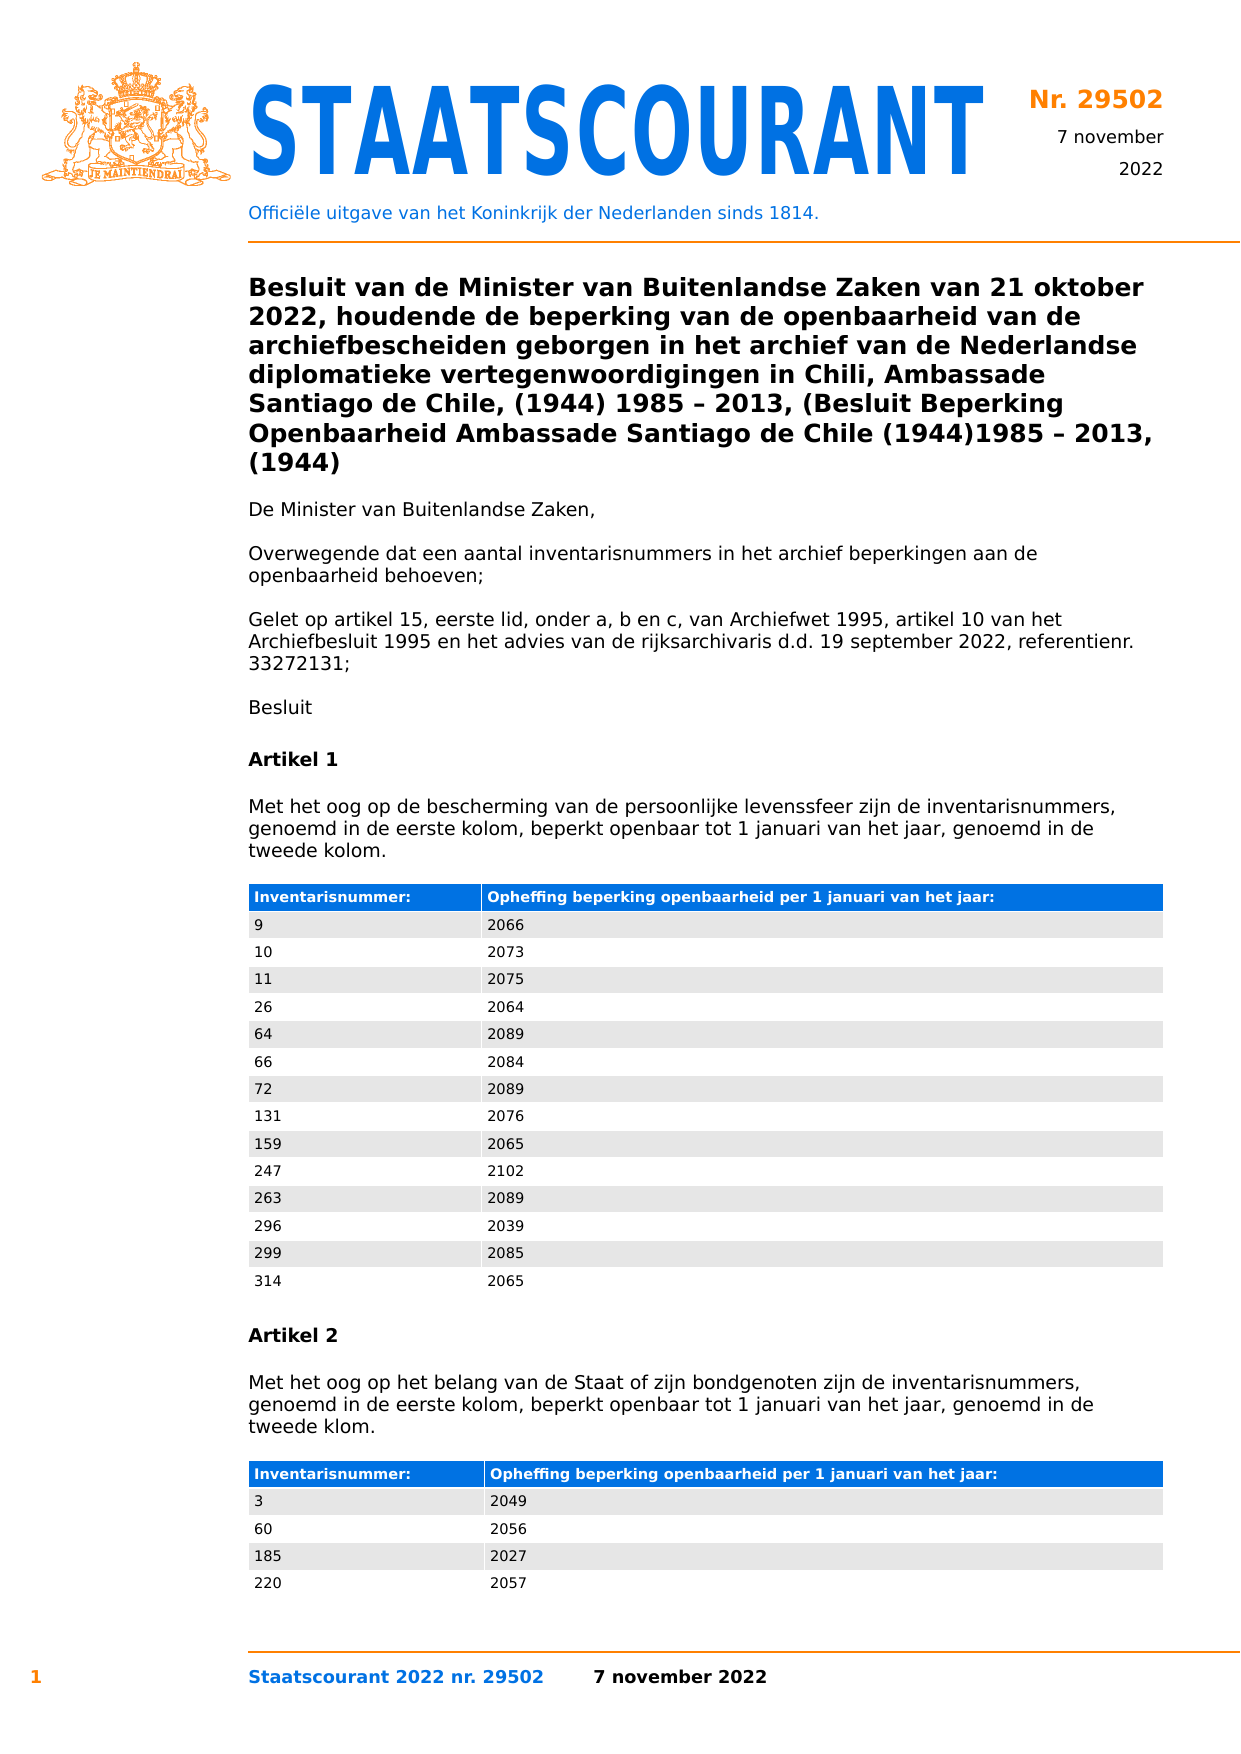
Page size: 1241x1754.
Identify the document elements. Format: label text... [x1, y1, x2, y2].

table_cell 2065 [482, 1268, 1163, 1294]
table_cell 2075 [482, 967, 1163, 993]
table_cell 263 [249, 1186, 481, 1212]
table_cell 2039 [482, 1213, 1163, 1239]
table_cell 2076 [482, 1104, 1163, 1130]
table_cell 2085 [482, 1241, 1163, 1267]
table_cell 2049 [485, 1489, 1163, 1515]
table_cell 64 [249, 1021, 481, 1048]
text Gelet op artikel 15, eerste lid, onder a, b en c, van Archiefwet 1995, artikel 10 van het Archiefbesluit 1995 en het advies van de rijksarchivaris d.d. 19 september 2022, referentienr. 33272131; [248, 609, 1163, 675]
table_cell 314 [249, 1268, 481, 1294]
table_cell 185 [249, 1543, 484, 1570]
table_cell 7 november [998, 121, 1240, 153]
table_header Inventarisnummer: [249, 884, 481, 911]
subtitle Besluit van de Minister van Buitenlandse Zaken van 21 oktober 2022, houdende de beperking van de openbaarheid van de archiefbescheiden geborgen in het archief van de Nederlandse diplomatieke vertegenwoordigingen in Chili, Ambassade Santiago de Chile, (1944) 1985 – 2013, (Besluit Beperking Openbaarheid Ambassade Santiago de Chile (1944)1985 – 2013, (1944) [248, 273, 1163, 477]
table_header Opheffing beperking openbaarheid per 1 januari van het jaar: [485, 1461, 1163, 1487]
text De Minister van Buitenlandse Zaken, [248, 499, 1163, 521]
table_cell 10 [249, 939, 481, 966]
table_cell 2089 [482, 1021, 1163, 1048]
table_cell 2056 [485, 1516, 1163, 1542]
table_cell 2027 [485, 1543, 1163, 1570]
table_cell 159 [249, 1131, 481, 1157]
table_cell 66 [249, 1049, 481, 1075]
table_cell 2064 [482, 994, 1163, 1020]
table_cell 2102 [482, 1158, 1163, 1185]
table_cell 60 [249, 1516, 484, 1542]
subtitle Artikel 1 [248, 748, 1163, 771]
table_header [25, 62, 248, 241]
text Besluit [248, 697, 1163, 718]
table_cell 3 [249, 1489, 484, 1515]
table_cell 11 [249, 967, 481, 993]
table_cell 2066 [482, 912, 1163, 938]
table_cell 2057 [485, 1571, 1163, 1597]
table_cell 220 [249, 1571, 484, 1597]
table_header Nr. 29502 [998, 62, 1240, 121]
table_cell 131 [249, 1104, 481, 1130]
text Met het oog op de bescherming van de persoonlijke levenssfeer zijn de inventarisnummers, genoemd in de eerste kolom, beperkt openbaar tot 1 januari van het jaar, genoemd in de tweede kolom. [248, 796, 1163, 861]
text Met het oog op het belang van de Staat of zijn bondgenoten zijn de inventarisnummers, genoemd in de eerste kolom, beperkt openbaar tot 1 januari van het jaar, genoemd in de tweede klom. [248, 1372, 1163, 1438]
table_cell Officiële uitgave van het Koninkrijk der Nederlanden sinds 1814. [248, 203, 1240, 241]
table_cell 2089 [482, 1076, 1163, 1102]
table_cell 2073 [482, 939, 1163, 966]
table_header Inventarisnummer: [249, 1461, 484, 1487]
table_cell 247 [249, 1158, 481, 1185]
table_cell 9 [249, 912, 481, 938]
table_cell 2022 [998, 153, 1240, 203]
picture [41, 62, 231, 186]
table_cell 2065 [482, 1131, 1163, 1157]
table_cell 26 [249, 994, 481, 1020]
table_cell 2084 [482, 1049, 1163, 1075]
table_cell 296 [249, 1213, 481, 1239]
table_cell 72 [249, 1076, 481, 1102]
table_header Opheffing beperking openbaarheid per 1 januari van het jaar: [482, 884, 1163, 911]
table_cell 299 [249, 1241, 481, 1267]
table_header STAATSCOURANT [248, 62, 998, 203]
table_cell 2089 [482, 1186, 1163, 1212]
text Overwegende dat een aantal inventarisnummers in het archief beperkingen aan de openbaarheid behoeven; [248, 543, 1163, 587]
subtitle Artikel 2 [248, 1325, 1163, 1347]
